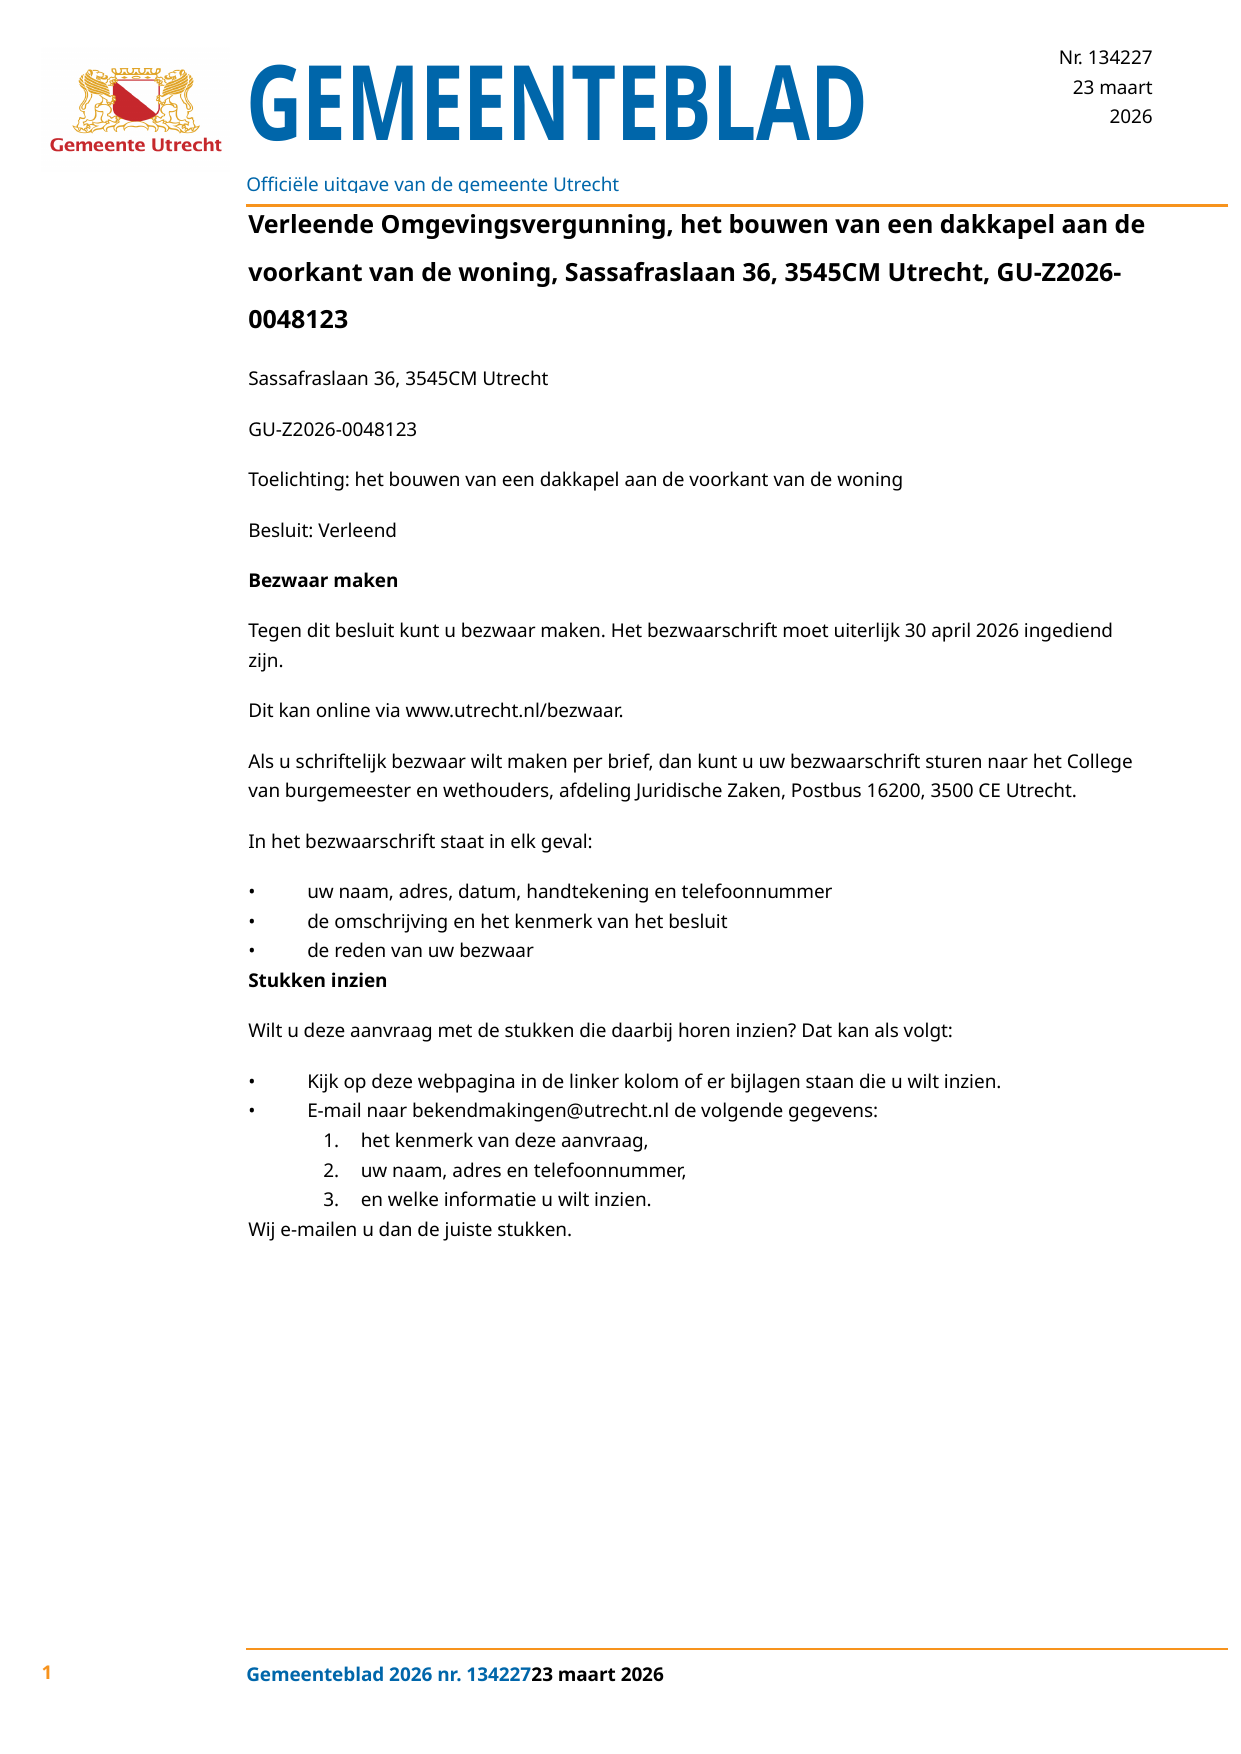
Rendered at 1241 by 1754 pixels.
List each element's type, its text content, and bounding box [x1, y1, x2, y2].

list de reden van uw bezwaar [248, 938, 1152, 963]
text Besluit: Verleend [248, 517, 1152, 542]
list het kenmerk van deze aanvraag, [323, 1127, 1152, 1153]
list Kijk op deze webpagina in de linker kolom of er bijlagen staan die u wilt inzien. [248, 1068, 1152, 1094]
text Bezwaar maken [248, 567, 1152, 593]
text Stukken inzien [248, 967, 1152, 993]
list uw naam, adres en telefoonnummer, [323, 1157, 1152, 1182]
text Sassafraslaan 36, 3545CM Utrecht [248, 366, 1152, 391]
text Dit kan online via www.utrecht.nl/bezwaar. [248, 698, 1152, 723]
list uw naam, adres, datum, handtekening en telefoonnummer [248, 878, 1152, 904]
list E-mail naar bekendmakingen@utrecht.nl de volgende gegevens: [248, 1098, 1152, 1123]
picture [41, 47, 231, 172]
text Tegen dit besluit kunt u bezwaar maken. Het bezwaarschrift moet uiterlijk 30 april 2026 ingediend zijn. [248, 618, 1152, 673]
text Toelichting: het bouwen van een dakkapel aan de voorkant van de woning [248, 466, 1152, 492]
text Wilt u deze aanvraag met de stukken die daarbij horen inzien? Dat kan als volgt: [248, 1018, 1152, 1043]
text In het bezwaarschrift staat in elk geval: [248, 828, 1152, 854]
text Als u schriftelijk bezwaar wilt maken per brief, dan kunt u uw bezwaarschrift sturen naar het College van burgemeester en wethouders, afdeling Juridische Zaken, Postbus 16200, 3500 CE Utrecht. [248, 748, 1152, 803]
list de omschrijving en het kenmerk van het besluit [248, 908, 1152, 934]
text Verleende Omgevingsvergunning, het bouwen van een dakkapel aan de voorkant van de woning, Sassafraslaan 36, 3545CM Utrecht, GU-Z2026-0048123 [248, 207, 1152, 336]
text GU-Z2026-0048123 [248, 416, 1152, 442]
text Wij e-mailen u dan de juiste stukken. [248, 1216, 1152, 1242]
list en welke informatie u wilt inzien. [323, 1186, 1152, 1212]
